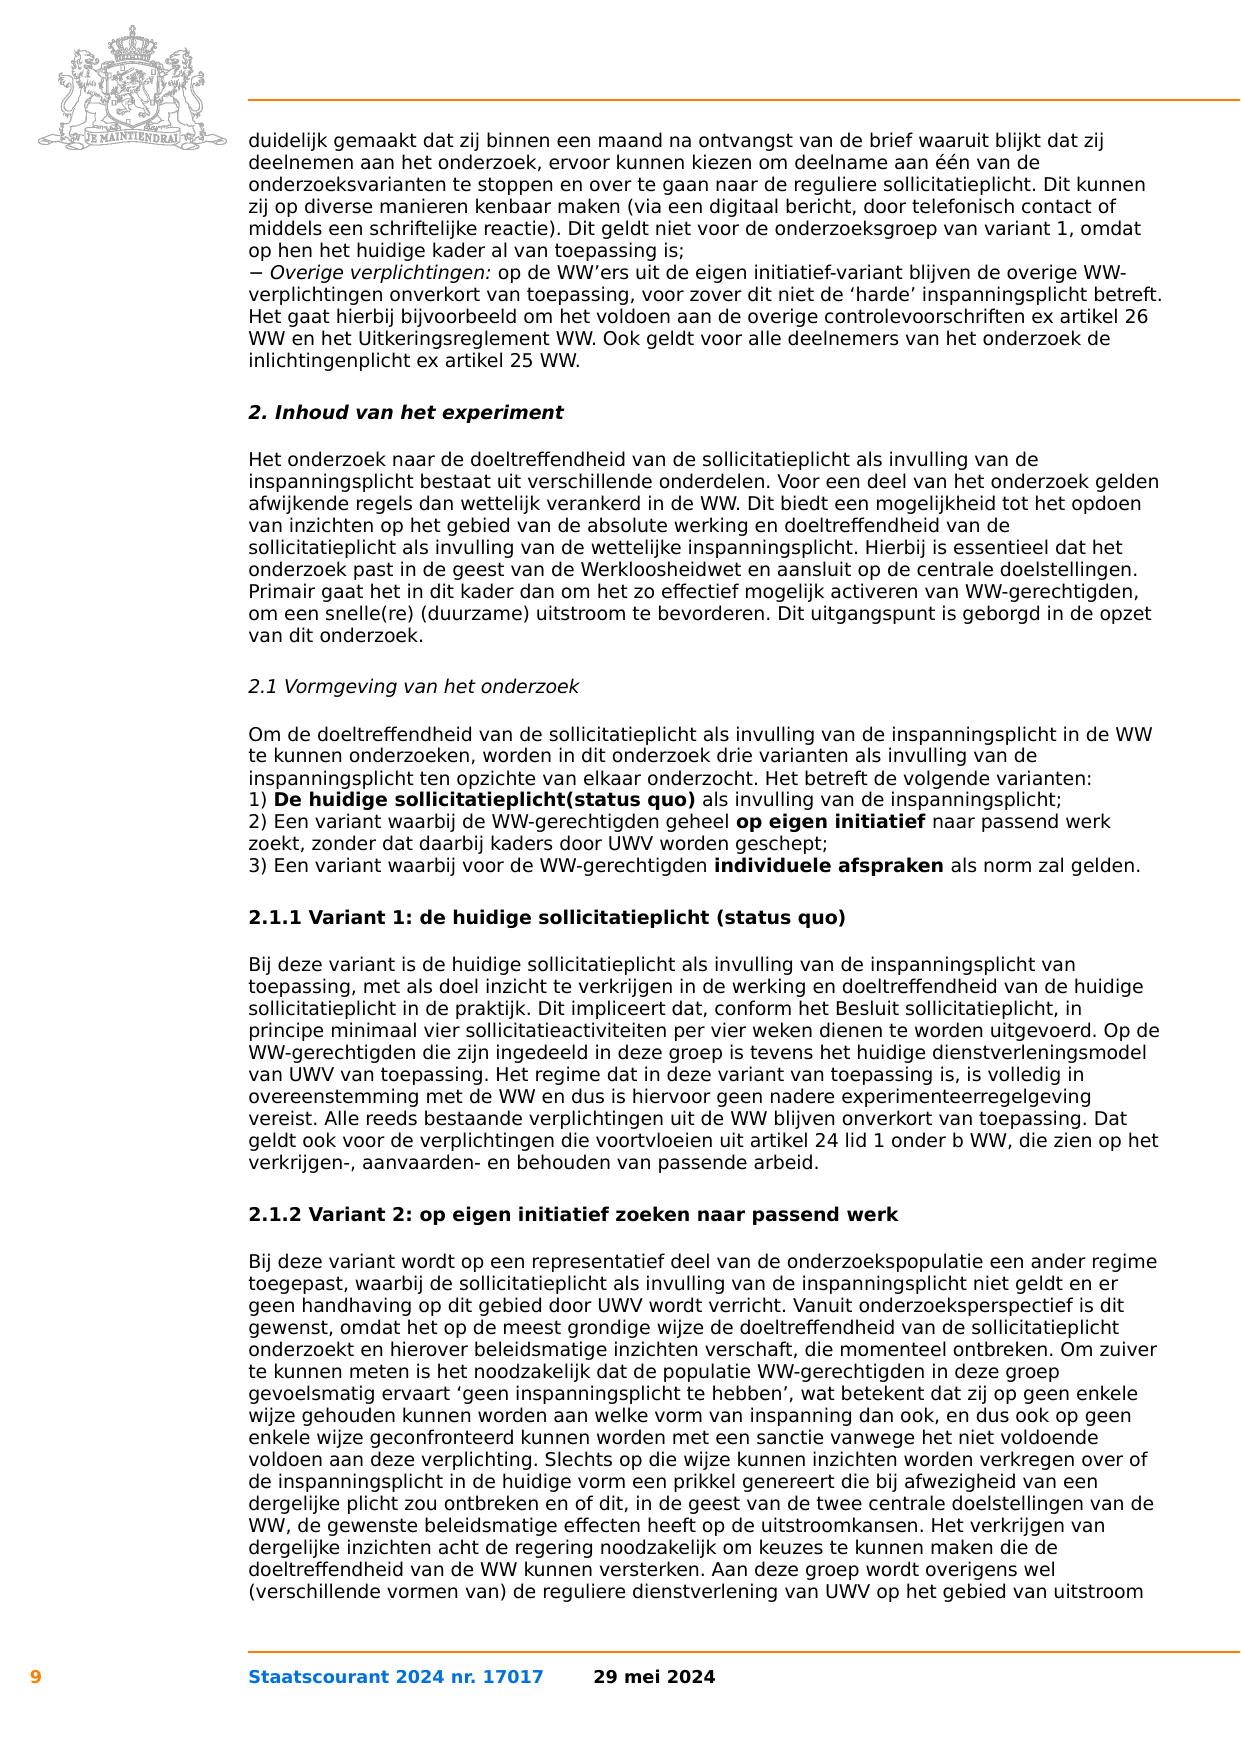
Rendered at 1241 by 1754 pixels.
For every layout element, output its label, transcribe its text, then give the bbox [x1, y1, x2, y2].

text Het onderzoek naar de doeltreffendheid van de sollicitatieplicht als invulling van de inspanningsplicht bestaat uit verschillende onderdelen. Voor een deel van het onderzoek gelden afwijkende regels dan wettelijk verankerd in de WW. Dit biedt een mogelijkheid tot het opdoen van inzichten op het gebied van de absolute werking en doeltreffendheid van de sollicitatieplicht als invulling van de wettelijke inspanningsplicht. Hierbij is essentieel dat het onderzoek past in de geest van de Werkloosheidwet en aansluit op de centrale doelstellingen. Primair gaat het in dit kader dan om het zo effectief mogelijk activeren van WW-gerechtigden, om een snelle(re) (duurzame) uitstroom te bevorderen. Dit uitgangspunt is geborgd in de opzet van dit onderzoek. [248, 449, 1163, 646]
subtitle 2.1 Vormgeving van het onderzoek [248, 676, 1163, 698]
text 2) Een variant waarbij de WW-gerechtigden geheel op eigen initiatief naar passend werk zoekt, zonder dat daarbij kaders door UWV worden geschept; [248, 811, 1163, 855]
text 3) Een variant waarbij voor de WW-gerechtigden individuele afspraken als norm zal gelden. [248, 855, 1163, 877]
text 1) De huidige sollicitatieplicht(status quo) als invulling van de inspanningsplicht; [248, 789, 1163, 811]
text Bij deze variant wordt op een representatief deel van de onderzoekspopulatie een ander regime toegepast, waarbij de sollicitatieplicht als invulling van de inspanningsplicht niet geldt en er geen handhaving op dit gebied door UWV wordt verricht. Vanuit onderzoeksperspectief is dit gewenst, omdat het op de meest grondige wijze de doeltreffendheid van de sollicitatieplicht onderzoekt en hierover beleidsmatige inzichten verschaft, die momenteel ontbreken. Om zuiver te kunnen meten is het noodzakelijk dat de populatie WW-gerechtigden in deze groep gevoelsmatig ervaart ‘geen inspanningsplicht te hebben’, wat betekent dat zij op geen enkele wijze gehouden kunnen worden aan welke vorm van inspanning dan ook, en dus ook op geen enkele wijze geconfronteerd kunnen worden met een sanctie vanwege het niet voldoende voldoen aan deze verplichting. Slechts op die wijze kunnen inzichten worden verkregen over of de inspanningsplicht in de huidige vorm een prikkel genereert die bij afwezigheid van een dergelijke plicht zou ontbreken en of dit, in de geest van de twee centrale doelstellingen van de WW, de gewenste beleidsmatige effecten heeft op de uitstroomkansen. Het verkrijgen van dergelijke inzichten acht de regering noodzakelijk om keuzes te kunnen maken die de doeltreffendheid van de WW kunnen versterken. Aan deze groep wordt overigens wel (verschillende vormen van) de reguliere dienstverlening van UWV op het gebied van uitstroom [248, 1251, 1163, 1603]
text Om de doeltreffendheid van de sollicitatieplicht als invulling van de inspanningsplicht in de WW te kunnen onderzoeken, worden in dit onderzoek drie varianten als invulling van de inspanningsplicht ten opzichte van elkaar onderzocht. Het betreft de volgende varianten: [248, 723, 1163, 789]
picture [38, 25, 227, 150]
subtitle 2.1.2 Variant 2: op eigen initiatief zoeken naar passend werk [248, 1204, 1163, 1226]
text duidelijk gemaakt dat zij binnen een maand na ontvangst van de brief waaruit blijkt dat zij deelnemen aan het onderzoek, ervoor kunnen kiezen om deelname aan één van de onderzoeksvarianten te stoppen en over te gaan naar de reguliere sollicitatieplicht. Dit kunnen zij op diverse manieren kenbaar maken (via een digitaal bericht, door telefonisch contact of middels een schriftelijke reactie). Dit geldt niet voor de onderzoeksgroep van variant 1, omdat op hen het huidige kader al van toepassing is; [248, 130, 1163, 262]
text − Overige verplichtingen: op de WW’ers uit de eigen initiatief-variant blijven de overige WW-verplichtingen onverkort van toepassing, voor zover dit niet de ‘harde’ inspanningsplicht betreft. Het gaat hierbij bijvoorbeeld om het voldoen aan de overige controlevoorschriften ex artikel 26 WW en het Uitkeringsreglement WW. Ook geldt voor alle deelnemers van het onderzoek de inlichtingenplicht ex artikel 25 WW. [248, 262, 1163, 372]
subtitle 2.1.1 Variant 1: de huidige sollicitatieplicht (status quo) [248, 907, 1163, 929]
text Bij deze variant is de huidige sollicitatieplicht als invulling van de inspanningsplicht van toepassing, met als doel inzicht te verkrijgen in de werking en doeltreffendheid van de huidige sollicitatieplicht in de praktijk. Dit impliceert dat, conform het Besluit sollicitatieplicht, in principe minimaal vier sollicitatieactiviteiten per vier weken dienen te worden uitgevoerd. Op de WW-gerechtigden die zijn ingedeeld in deze groep is tevens het huidige dienstverleningsmodel van UWV van toepassing. Het regime dat in deze variant van toepassing is, is volledig in overeenstemming met de WW en dus is hiervoor geen nadere experimenteerregelgeving vereist. Alle reeds bestaande verplichtingen uit de WW blijven onverkort van toepassing. Dat geldt ook voor de verplichtingen die voortvloeien uit artikel 24 lid 1 onder b WW, die zien op het verkrijgen-, aanvaarden- en behouden van passende arbeid. [248, 954, 1163, 1174]
subtitle 2. Inhoud van het experiment [248, 402, 1163, 424]
